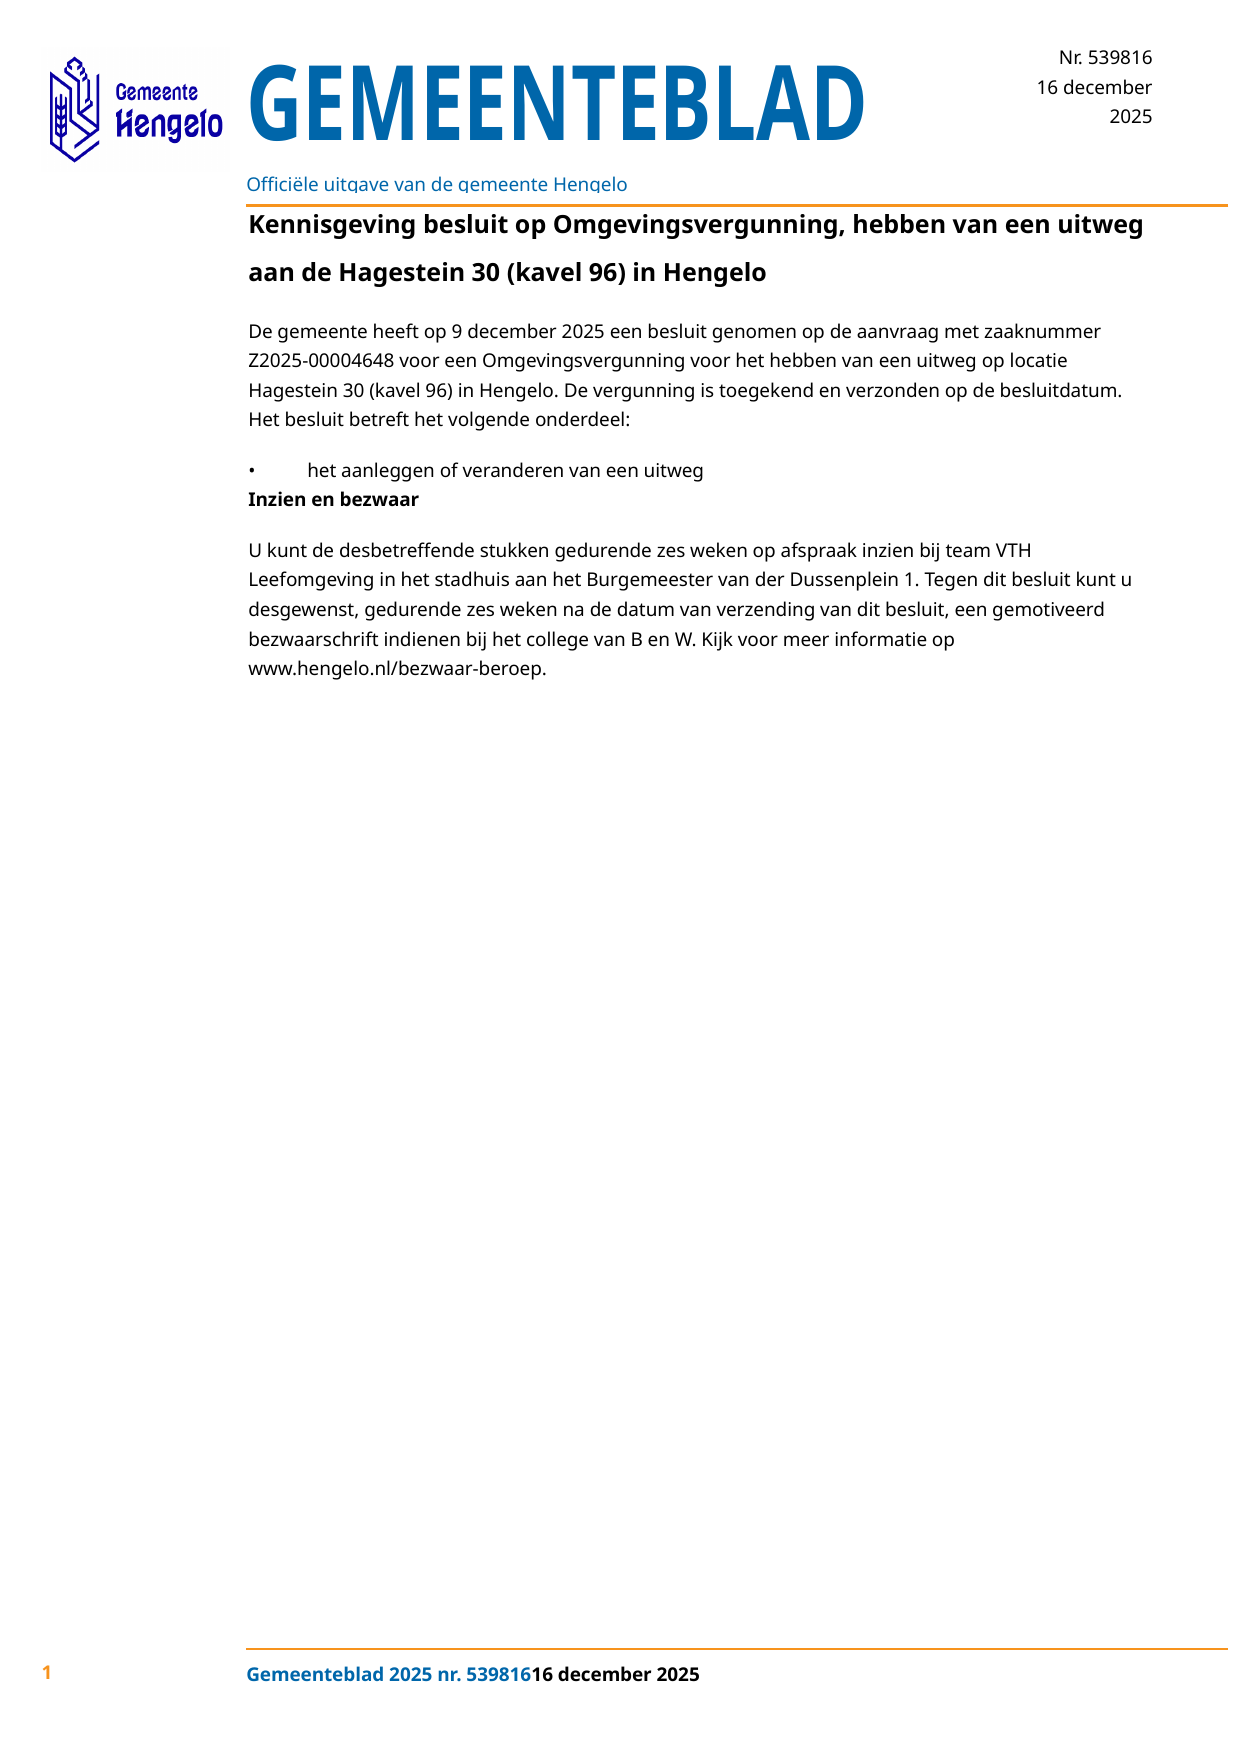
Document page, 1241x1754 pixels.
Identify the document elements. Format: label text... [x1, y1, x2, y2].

list het aanleggen of veranderen van een uitweg [248, 457, 1152, 483]
text U kunt de desbetreffende stukken gedurende zes weken op afspraak inzien bij team VTH Leefomgeving in het stadhuis aan het Burgemeester van der Dussenplein 1. Tegen dit besluit kunt u desgewenst, gedurende zes weken na de datum van verzending van dit besluit, een gemotiveerd bezwaarschrift indienen bij het college van B en W. Kijk voor meer informatie op www.hengelo.nl/bezwaar-beroep. [248, 537, 1152, 681]
text Inzien en bezwaar [248, 487, 1152, 512]
text De gemeente heeft op 9 december 2025 een besluit genomen op de aanvraag met zaaknummer Z2025-00004648 voor een Omgevingsvergunning voor het hebben van een uitweg op locatie Hagestein 30 (kavel 96) in Hengelo. De vergunning is toegekend en verzonden op de besluitdatum. Het besluit betreft het volgende onderdeel: [248, 318, 1152, 432]
picture [41, 47, 231, 172]
text Kennisgeving besluit op Omgevingsvergunning, hebben van een uitweg aan de Hagestein 30 (kavel 96) in Hengelo [248, 207, 1152, 288]
